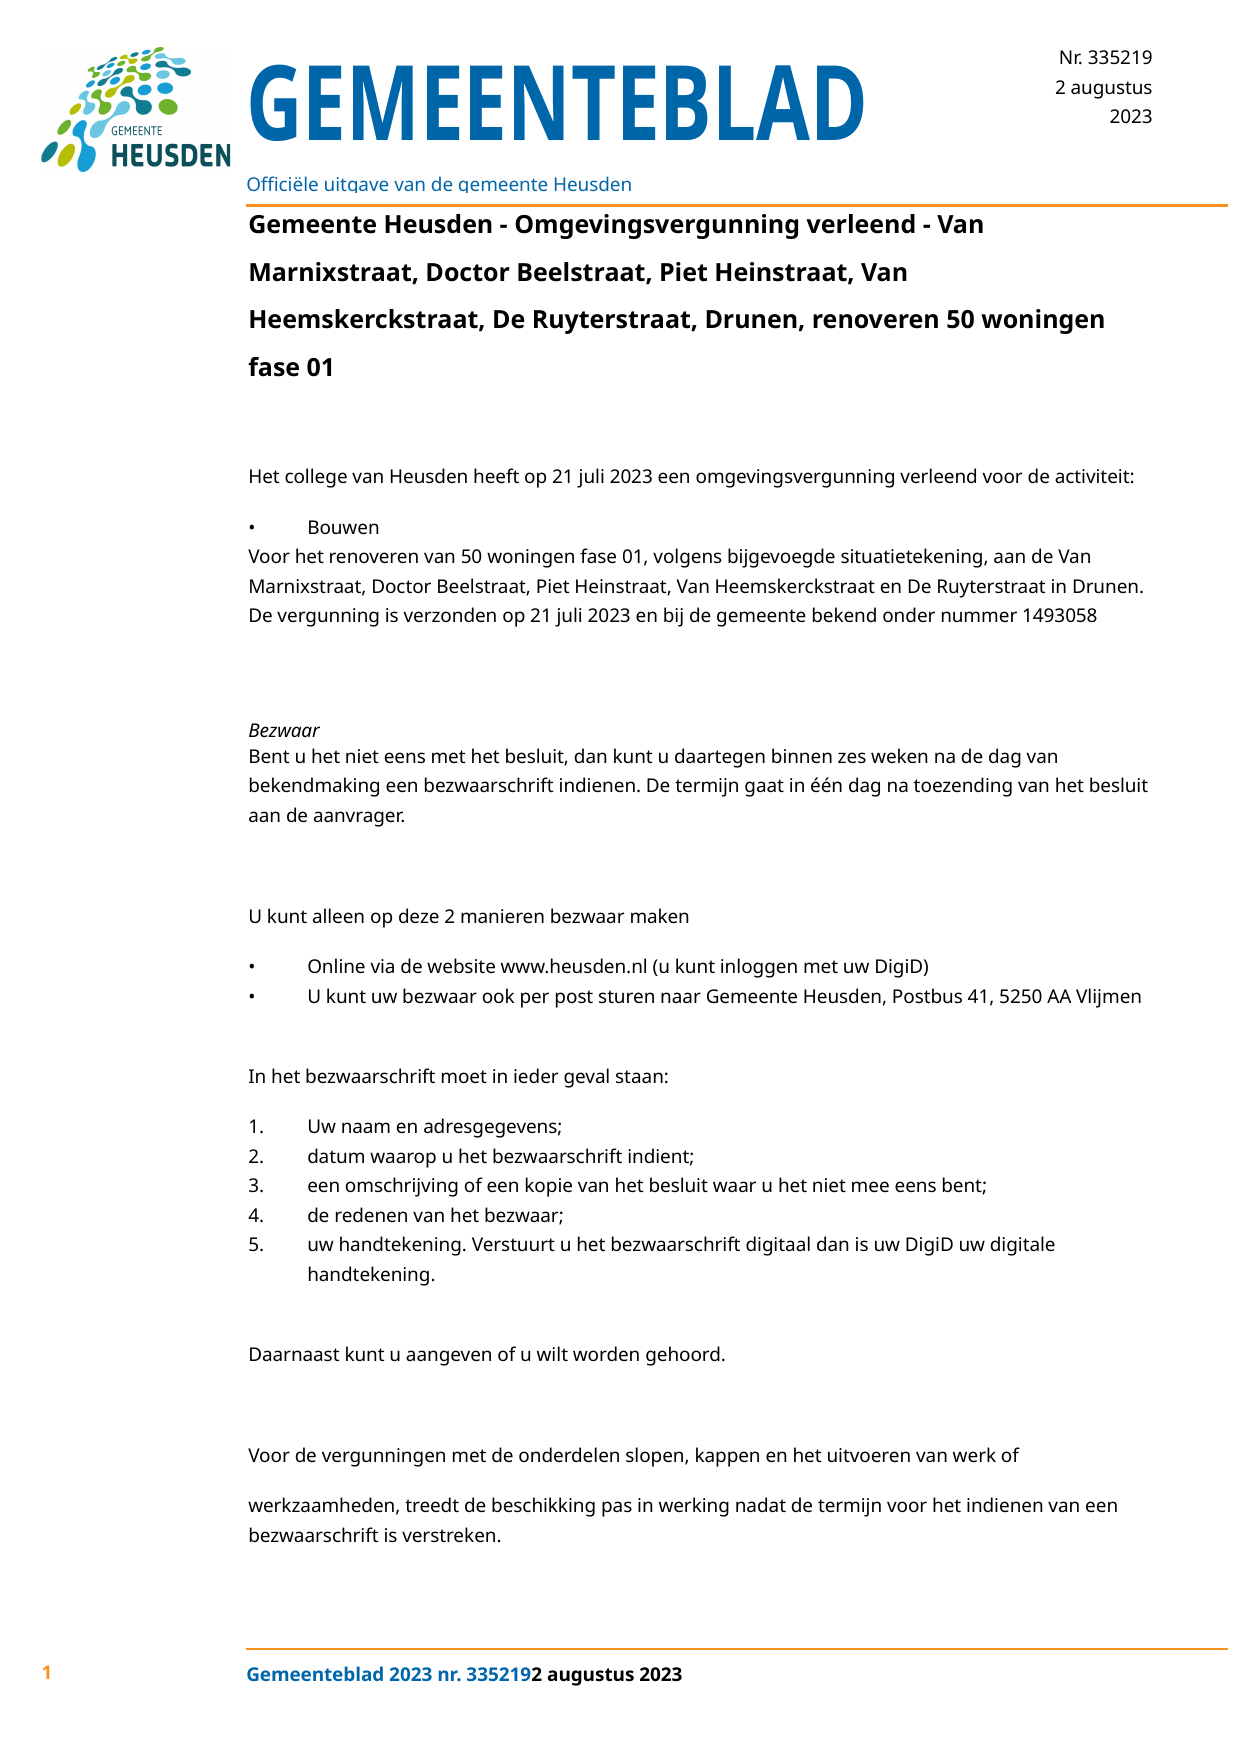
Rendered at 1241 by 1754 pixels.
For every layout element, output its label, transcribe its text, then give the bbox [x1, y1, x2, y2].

text Bezwaar [248, 717, 1152, 743]
list een omschrijving of een kopie van het besluit waar u het niet mee eens bent; [248, 1172, 1152, 1198]
list Uw naam en adresgegevens; [248, 1113, 1152, 1139]
text Gemeente Heusden - Omgevingsvergunning verleend - Van Marnixstraat, Doctor Beelstraat, Piet Heinstraat, Van Heemskerckstraat, De Ruyterstraat, Drunen, renoveren 50 woningen fase 01 [248, 207, 1152, 384]
picture [41, 47, 231, 172]
text werkzaamheden, treedt de beschikking pas in werking nadat de termijn voor het indienen van een bezwaarschrift is verstreken. [248, 1492, 1152, 1548]
text Bent u het niet eens met het besluit, dan kunt u daartegen binnen zes weken na de dag van bekendmaking een bezwaarschrift indienen. De termijn gaat in één dag na toezending van het besluit aan de aanvrager. [248, 743, 1152, 828]
text Daarnaast kunt u aangeven of u wilt worden gehoord. [248, 1341, 1152, 1367]
list Bouwen [248, 514, 1152, 540]
text In het bezwaarschrift moet in ieder geval staan: [248, 1063, 1152, 1088]
list de redenen van het bezwaar; [248, 1202, 1152, 1228]
text Voor de vergunningen met de onderdelen slopen, kappen en het uitvoeren van werk of [248, 1442, 1152, 1468]
list U kunt uw bezwaar ook per post sturen naar Gemeente Heusden, Postbus 41, 5250 AA Vlijmen [248, 983, 1152, 1008]
text Voor het renoveren van 50 woningen fase 01, volgens bijgevoegde situatietekening, aan de Van Marnixstraat, Doctor Beelstraat, Piet Heinstraat, Van Heemskerckstraat en De Ruyterstraat in Drunen. De vergunning is verzonden op 21 juli 2023 en bij de gemeente bekend onder nummer 1493058 [248, 543, 1152, 628]
list Online via de website www.heusden.nl (u kunt inloggen met uw DigiD) [248, 953, 1152, 979]
list uw handtekening. Verstuurt u het bezwaarschrift digitaal dan is uw DigiD uw digitale handtekening. [248, 1232, 1152, 1287]
list datum waarop u het bezwaarschrift indient; [248, 1143, 1152, 1168]
text U kunt alleen op deze 2 manieren bezwaar maken [248, 903, 1152, 928]
text Het college van Heusden heeft op 21 juli 2023 een omgevingsvergunning verleend voor de activiteit: [248, 463, 1152, 489]
